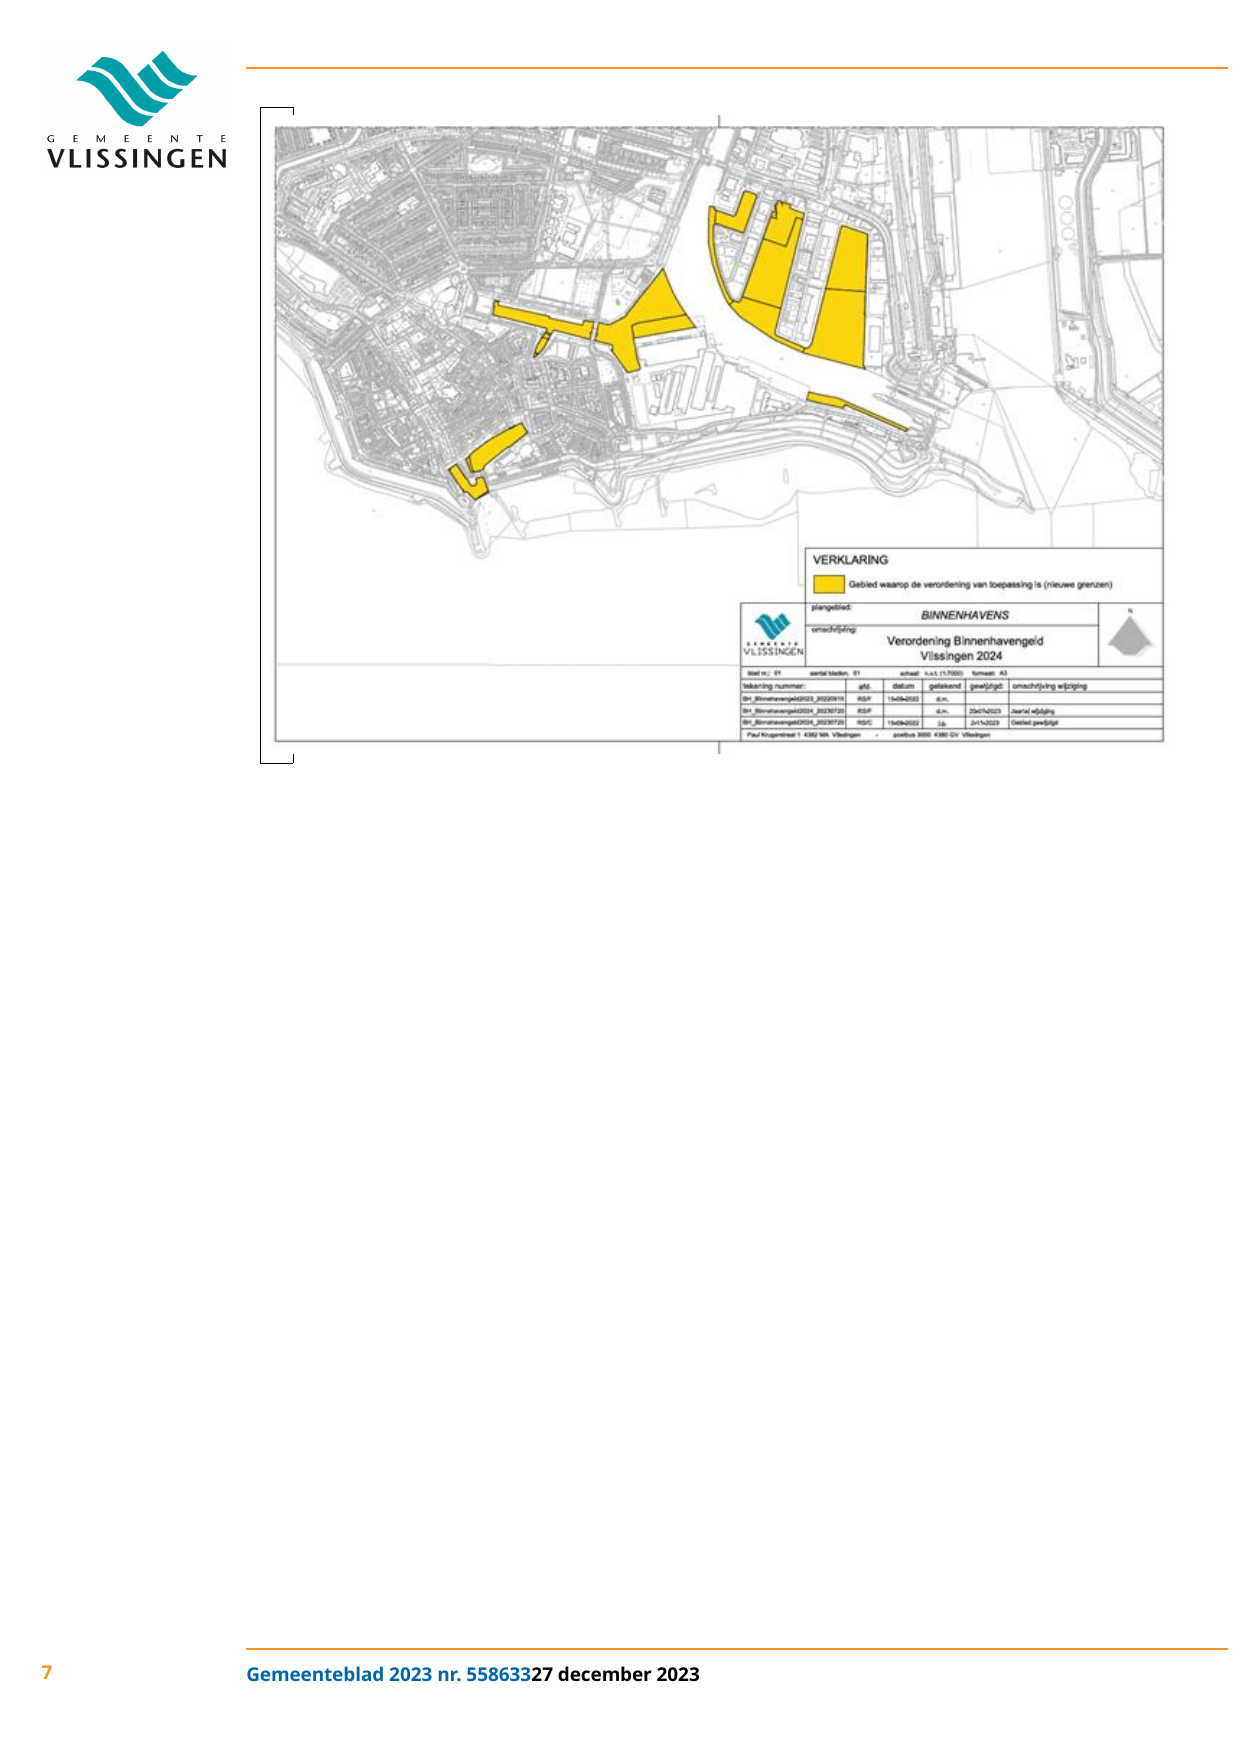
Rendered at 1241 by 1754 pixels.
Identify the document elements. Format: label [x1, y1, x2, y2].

picture [41, 47, 231, 172]
picture [268, 115, 1173, 754]
